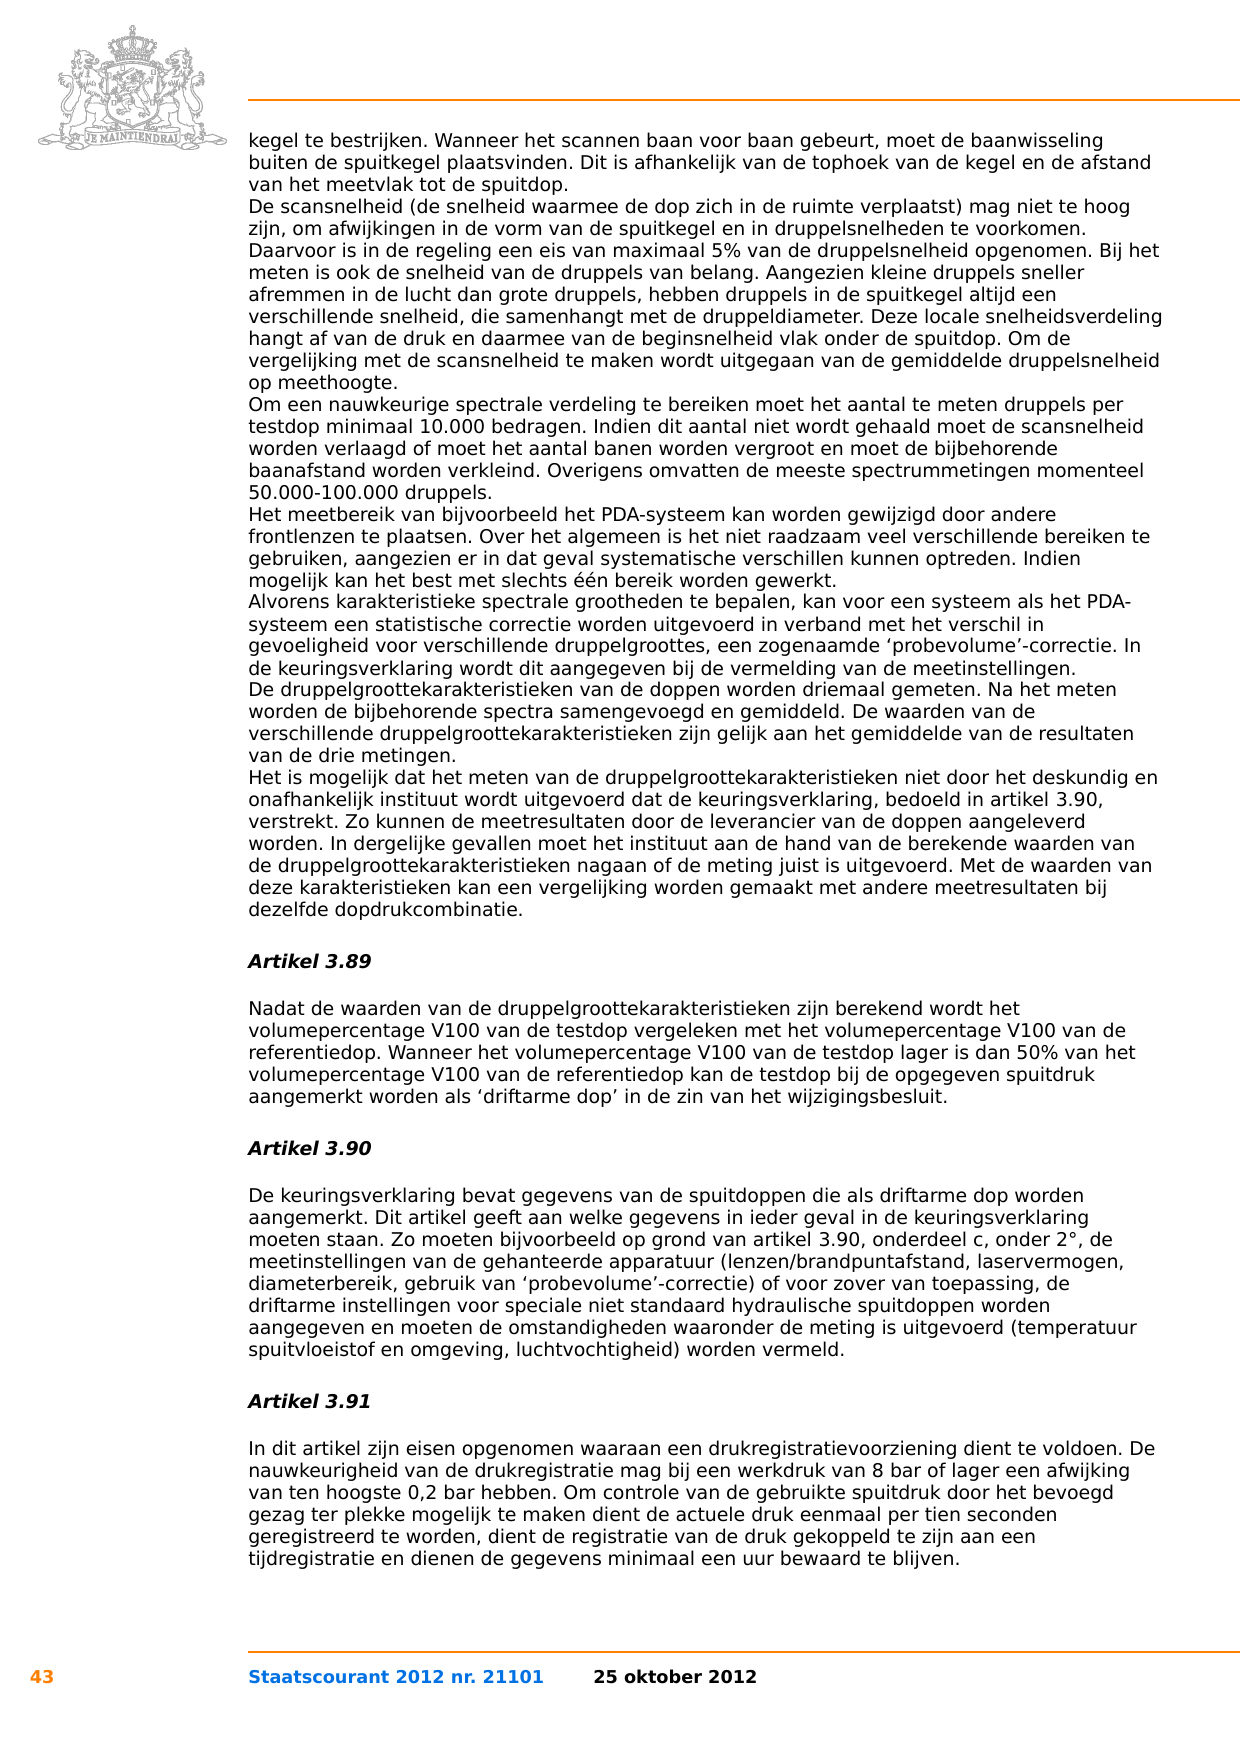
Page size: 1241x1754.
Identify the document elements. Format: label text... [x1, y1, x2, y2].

text De druppelgroottekarakteristieken van de doppen worden driemaal gemeten. Na het meten worden de bijbehorende spectra samengevoegd en gemiddeld. De waarden van de verschillende druppelgroottekarakteristieken zijn gelijk aan het gemiddelde van de resultaten van de drie metingen. [248, 679, 1163, 767]
text Het meetbereik van bijvoorbeeld het PDA-systeem kan worden gewijzigd door andere frontlenzen te plaatsen. Over het algemeen is het niet raadzaam veel verschillende bereiken te gebruiken, aangezien er in dat geval systematische verschillen kunnen optreden. Indien mogelijk kan het best met slechts één bereik worden gewerkt. [248, 503, 1163, 591]
text Om een nauwkeurige spectrale verdeling te bereiken moet het aantal te meten druppels per testdop minimaal 10.000 bedragen. Indien dit aantal niet wordt gehaald moet de scansnelheid worden verlaagd of moet het aantal banen worden vergroot en moet de bijbehorende baanafstand worden verkleind. Overigens omvatten de meeste spectrummetingen momenteel 50.000-100.000 druppels. [248, 394, 1163, 503]
text kegel te bestrijken. Wanneer het scannen baan voor baan gebeurt, moet de baanwisseling buiten de spuitkegel plaatsvinden. Dit is afhankelijk van de tophoek van de kegel en de afstand van het meetvlak tot de spuitdop. [248, 130, 1163, 196]
text Alvorens karakteristieke spectrale grootheden te bepalen, kan voor een systeem als het PDA-systeem een statistische correctie worden uitgevoerd in verband met het verschil in gevoeligheid voor verschillende druppelgroottes, een zogenaamde ‘probevolume’-correctie. In de keuringsverklaring wordt dit aangegeven bij de vermelding van de meetinstellingen. [248, 591, 1163, 679]
subtitle Artikel 3.90 [248, 1138, 1163, 1160]
text De scansnelheid (de snelheid waarmee de dop zich in de ruimte verplaatst) mag niet te hoog zijn, om afwijkingen in de vorm van de spuitkegel en in druppelsnelheden te voorkomen. Daarvoor is in de regeling een eis van maximaal 5% van de druppelsnelheid opgenomen. Bij het meten is ook de snelheid van de druppels van belang. Aangezien kleine druppels sneller afremmen in de lucht dan grote druppels, hebben druppels in de spuitkegel altijd een verschillende snelheid, die samenhangt met de druppeldiameter. Deze locale snelheidsverdeling hangt af van de druk en daarmee van de beginsnelheid vlak onder de spuitdop. Om de vergelijking met de scansnelheid te maken wordt uitgegaan van de gemiddelde druppelsnelheid op meethoogte. [248, 196, 1163, 394]
text Het is mogelijk dat het meten van de druppelgroottekarakteristieken niet door het deskundig en onafhankelijk instituut wordt uitgevoerd dat de keuringsverklaring, bedoeld in artikel 3.90, verstrekt. Zo kunnen de meetresultaten door de leverancier van de doppen aangeleverd worden. In dergelijke gevallen moet het instituut aan de hand van de berekende waarden van de druppelgroottekarakteristieken nagaan of de meting juist is uitgevoerd. Met de waarden van deze karakteristieken kan een vergelijking worden gemaakt met andere meetresultaten bij dezelfde dopdrukcombinatie. [248, 767, 1163, 921]
text De keuringsverklaring bevat gegevens van de spuitdoppen die als driftarme dop worden aangemerkt. Dit artikel geeft aan welke gegevens in ieder geval in de keuringsverklaring moeten staan. Zo moeten bijvoorbeeld op grond van artikel 3.90, onderdeel c, onder 2°, de meetinstellingen van de gehanteerde apparatuur (lenzen/brandpuntafstand, laservermogen, diameterbereik, gebruik van ‘probevolume’-correctie) of voor zover van toepassing, de driftarme instellingen voor speciale niet standaard hydraulische spuitdoppen worden aangegeven en moeten de omstandigheden waaronder de meting is uitgevoerd (temperatuur spuitvloeistof en omgeving, luchtvochtigheid) worden vermeld. [248, 1185, 1163, 1361]
text Nadat de waarden van de druppelgroottekarakteristieken zijn berekend wordt het volumepercentage V100 van de testdop vergeleken met het volumepercentage V100 van de referentiedop. Wanneer het volumepercentage V100 van de testdop lager is dan 50% van het volumepercentage V100 van de referentiedop kan de testdop bij de opgegeven spuitdruk aangemerkt worden als ‘driftarme dop’ in de zin van het wijzigingsbesluit. [248, 998, 1163, 1108]
text In dit artikel zijn eisen opgenomen waaraan een drukregistratievoorziening dient te voldoen. De nauwkeurigheid van de drukregistratie mag bij een werkdruk van 8 bar of lager een afwijking van ten hoogste 0,2 bar hebben. Om controle van de gebruikte spuitdruk door het bevoegd gezag ter plekke mogelijk te maken dient de actuele druk eenmaal per tien seconden geregistreerd te worden, dient de registratie van de druk gekoppeld te zijn aan een tijdregistratie en dienen de gegevens minimaal een uur bewaard te blijven. [248, 1438, 1163, 1570]
subtitle Artikel 3.91 [248, 1391, 1163, 1413]
picture [38, 25, 227, 150]
subtitle Artikel 3.89 [248, 951, 1163, 973]
